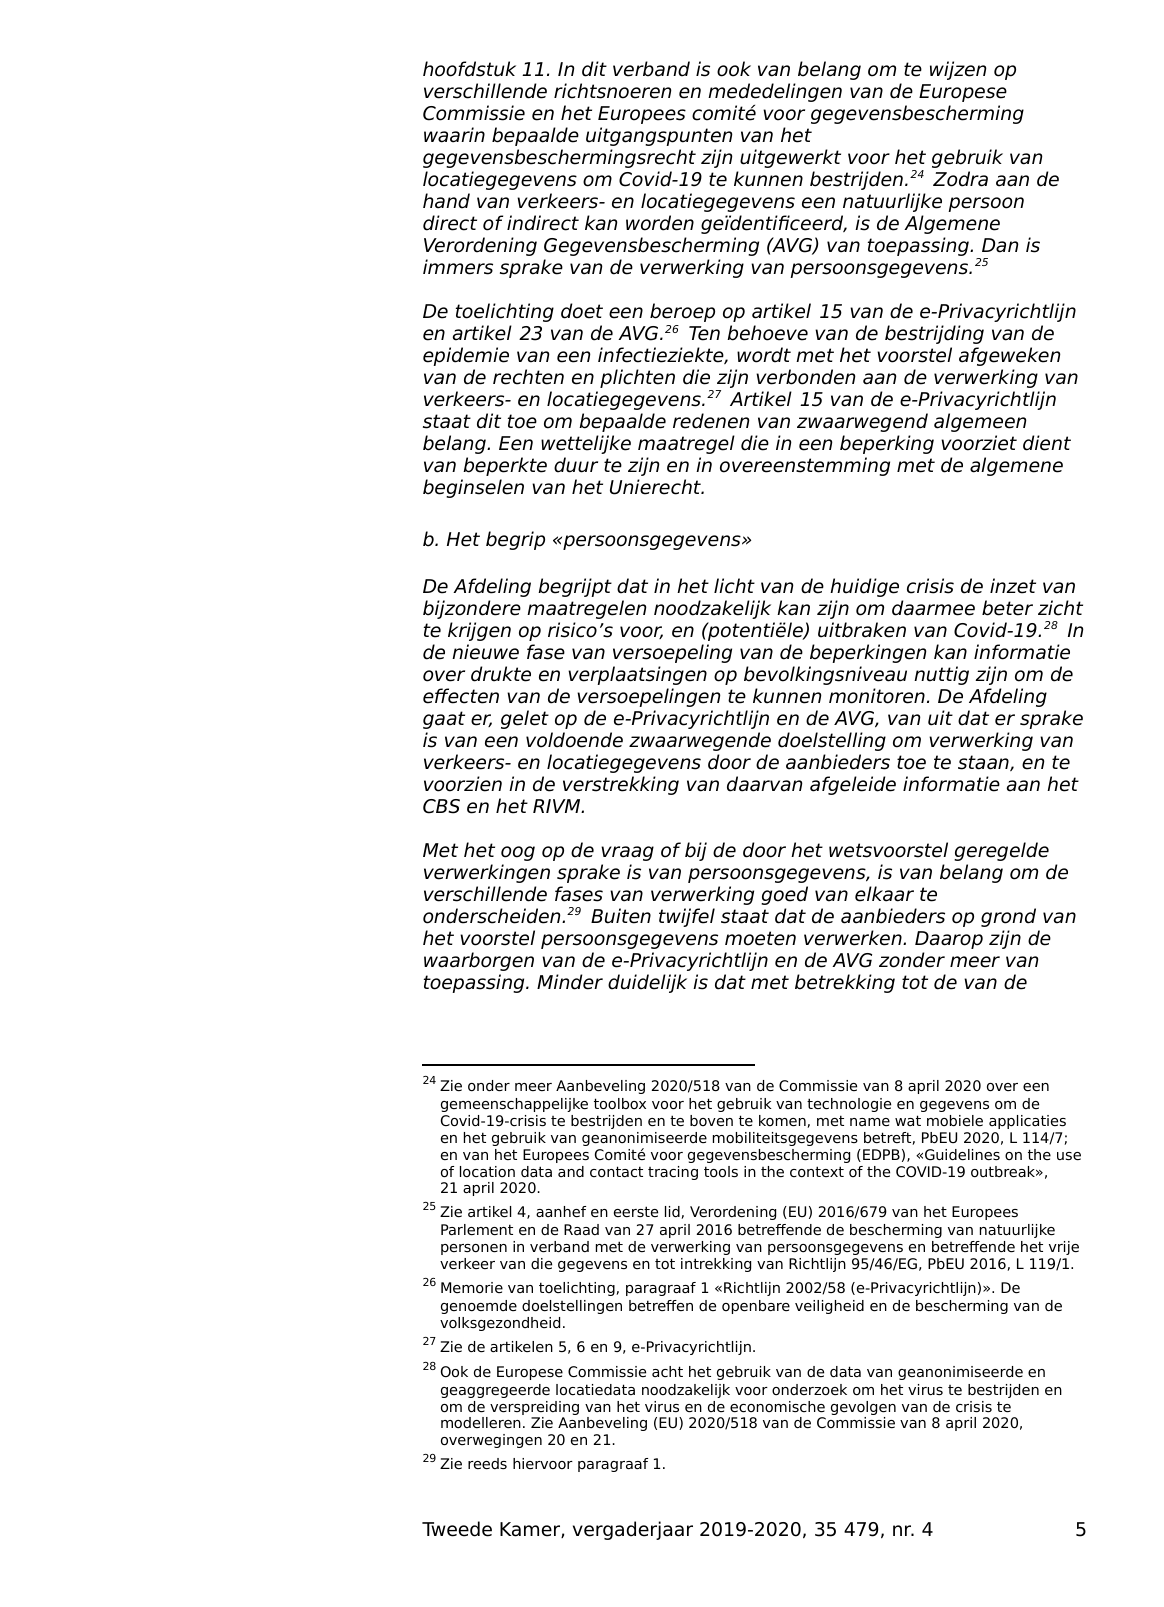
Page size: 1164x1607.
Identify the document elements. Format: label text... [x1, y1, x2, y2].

text Met het oog op de vraag of bij de door het wetsvoorstel geregelde verwerkingen sprake is van persoonsgegevens, is van belang om de verschillende fases van verwerking goed van elkaar te onderscheiden. Buiten twijfel staat dat de aanbieders op grond van het voorstel persoonsgegevens moeten verwerken. Daarop zijn de waarborgen van de e-Privacyrichtlijn en de AVG zonder meer van toepassing. Minder duidelijk is dat met betrekking tot de van de [422, 840, 1087, 994]
text Zie onder meer Aanbeveling 2020/518 van de Commissie van 8 april 2020 over een gemeenschappelijke toolbox voor het gebruik van technologie en gegevens om de Covid-19-crisis te bestrijden en te boven te komen, met name wat mobiele applicaties en het gebruik van geanonimiseerde mobiliteitsgegevens betreft, PbEU 2020, L 114/7; en van het Europees Comité voor gegevensbescherming (EDPB), «Guidelines on the use of location data and contact tracing tools in the context of the COVID-19 outbreak», 21 april 2020. [422, 1074, 1087, 1197]
text Memorie van toelichting, paragraaf 1 «Richtlijn 2002/58 (e-Privacyrichtlijn)». De genoemde doelstellingen betreffen de openbare veiligheid en de bescherming van de volksgezondheid. [422, 1276, 1087, 1332]
text hoofdstuk 11. In dit verband is ook van belang om te wijzen op verschillende richtsnoeren en mededelingen van de Europese Commissie en het Europees comité voor gegevensbescherming waarin bepaalde uitgangspunten van het gegevensbeschermingsrecht zijn uitgewerkt voor het gebruik van locatiegegevens om Covid-19 te kunnen bestrijden. Zodra aan de hand van verkeers- en locatiegegevens een natuurlijke persoon direct of indirect kan worden geïdentificeerd, is de Algemene Verordening Gegevensbescherming (AVG) van toepassing. Dan is immers sprake van de verwerking van persoonsgegevens. [422, 59, 1087, 279]
text Zie artikel 4, aanhef en eerste lid, Verordening (EU) 2016/679 van het Europees Parlement en de Raad van 27 april 2016 betreffende de bescherming van natuurlijke personen in verband met de verwerking van persoonsgegevens en betreffende het vrije verkeer van die gegevens en tot intrekking van Richtlijn 95/46/EG, PbEU 2016, L 119/1. [422, 1200, 1087, 1273]
text De Afdeling begrijpt dat in het licht van de huidige crisis de inzet van bijzondere maatregelen noodzakelijk kan zijn om daarmee beter zicht te krijgen op risico’s voor, en (potentiële) uitbraken van Covid-19. In de nieuwe fase van versoepeling van de beperkingen kan informatie over drukte en verplaatsingen op bevolkingsniveau nuttig zijn om de effecten van de versoepelingen te kunnen monitoren. De Afdeling gaat er, gelet op de e-Privacyrichtlijn en de AVG, van uit dat er sprake is van een voldoende zwaarwegende doelstelling om verwerking van verkeers- en locatiegegevens door de aanbieders toe te staan, en te voorzien in de verstrekking van daarvan afgeleide informatie aan het CBS en het RIVM. [422, 576, 1087, 818]
text Zie de artikelen 5, 6 en 9, e-Privacyrichtlijn. [422, 1335, 1087, 1357]
subtitle b. Het begrip «persoonsgegevens» [422, 529, 1087, 551]
text Ook de Europese Commissie acht het gebruik van de data van geanonimiseerde en geaggregeerde locatiedata noodzakelijk voor onderzoek om het virus te bestrijden en om de verspreiding van het virus en de economische gevolgen van de crisis te modelleren. Zie Aanbeveling (EU) 2020/518 van de Commissie van 8 april 2020, overwegingen 20 en 21. [422, 1360, 1087, 1449]
text De toelichting doet een beroep op artikel 15 van de e-Privacyrichtlijn en artikel 23 van de AVG. Ten behoeve van de bestrijding van de epidemie van een infectieziekte, wordt met het voorstel afgeweken van de rechten en plichten die zijn verbonden aan de verwerking van verkeers- en locatiegegevens. Artikel 15 van de e-Privacyrichtlijn staat dit toe om bepaalde redenen van zwaarwegend algemeen belang. Een wettelijke maatregel die in een beperking voorziet dient van beperkte duur te zijn en in overeenstemming met de algemene beginselen van het Unierecht. [422, 301, 1087, 499]
text Zie reeds hiervoor paragraaf 1. [422, 1452, 1087, 1474]
